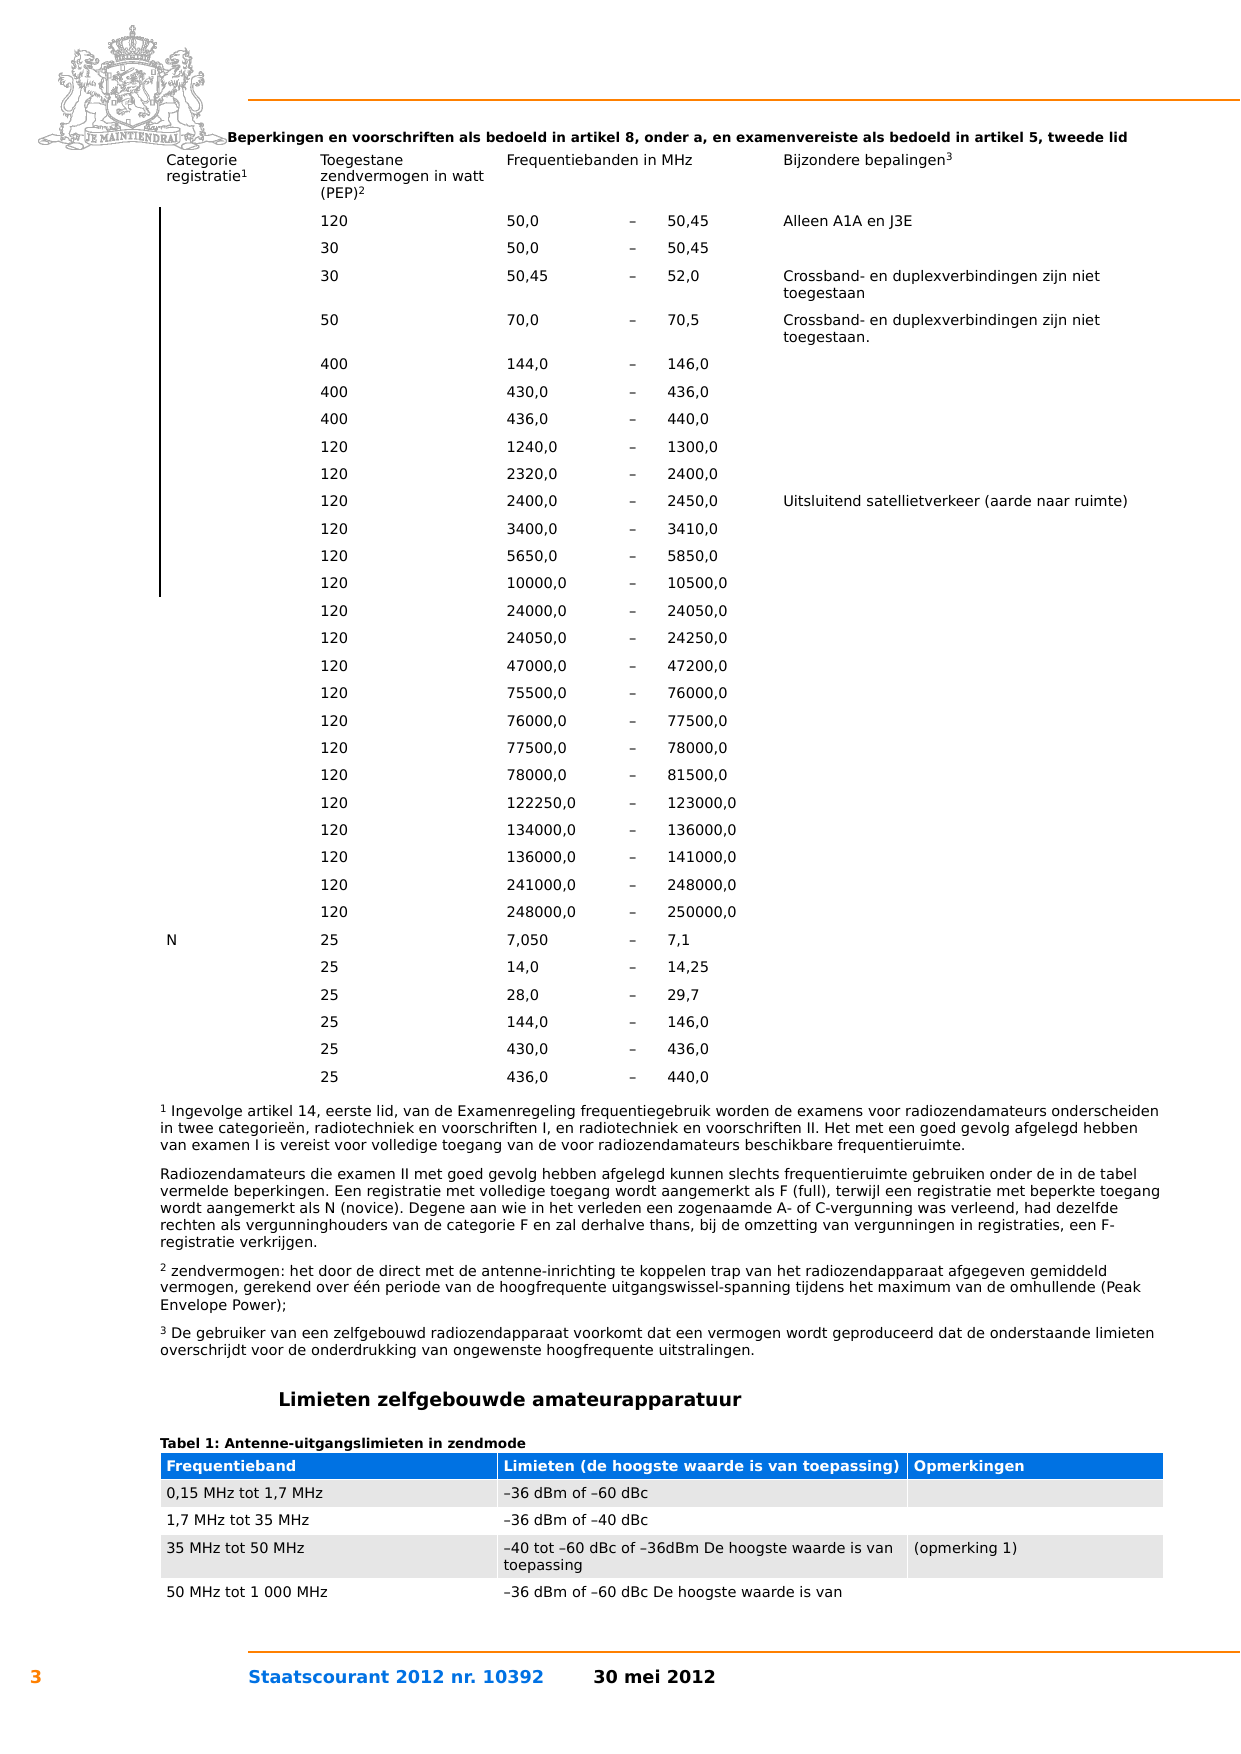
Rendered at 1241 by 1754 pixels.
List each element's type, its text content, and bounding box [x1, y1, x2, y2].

table_cell 120 [315, 763, 500, 789]
table_cell [908, 1480, 1163, 1507]
table_cell – [624, 263, 661, 306]
table_cell – [624, 489, 661, 515]
table_cell 29,7 [662, 982, 777, 1008]
table_cell – [624, 406, 661, 433]
table_cell [778, 598, 1163, 624]
table_cell 7,050 [501, 927, 623, 953]
table_cell 70,0 [501, 307, 623, 351]
table_cell 10000,0 [501, 571, 623, 597]
table_cell 122250,0 [501, 790, 623, 816]
table_cell 14,25 [662, 954, 777, 981]
table_cell – [624, 927, 661, 953]
table_cell 76000,0 [501, 708, 623, 734]
picture [38, 25, 227, 150]
table_cell 50,45 [662, 208, 777, 234]
table_cell – [624, 307, 661, 351]
table_cell 24250,0 [662, 626, 777, 652]
table_cell 25 [315, 927, 500, 953]
table_cell – [624, 653, 661, 679]
table_cell 400 [315, 379, 500, 405]
table_cell 400 [315, 406, 500, 433]
table_cell 25 [315, 1036, 500, 1063]
table_cell 440,0 [662, 406, 777, 433]
table_cell Alleen A1A en J3E [778, 208, 1163, 234]
table_cell – [624, 872, 661, 898]
table_cell [778, 708, 1163, 734]
table_cell – [624, 680, 661, 707]
table_cell N [161, 927, 314, 1090]
table_cell 14,0 [501, 954, 623, 981]
table_cell [778, 872, 1163, 898]
table_cell 430,0 [501, 379, 623, 405]
table_cell – [624, 845, 661, 871]
table_cell 75500,0 [501, 680, 623, 707]
table_cell – [624, 708, 661, 734]
table_cell 2320,0 [501, 461, 623, 487]
table_cell 47200,0 [662, 653, 777, 679]
table_cell 70,5 [662, 307, 777, 351]
table_cell 120 [315, 543, 500, 570]
table_cell – [624, 543, 661, 570]
table_cell Crossband- en duplexverbindingen zijn niet toegestaan [778, 263, 1163, 306]
table_cell Categorie registratie1 [161, 147, 314, 207]
table_cell 136000,0 [662, 817, 777, 844]
table_cell –40 tot –60 dBc of –36dBm De hoogste waarde is van toepassing [498, 1535, 907, 1578]
table_cell 134000,0 [501, 817, 623, 844]
table_cell [778, 235, 1163, 262]
table_cell 248000,0 [501, 900, 623, 926]
table_cell (opmerking 1) [908, 1535, 1163, 1578]
table_cell 120 [315, 434, 500, 460]
table_cell 50,0 [501, 235, 623, 262]
table_cell 7,1 [662, 927, 777, 953]
table_cell [778, 763, 1163, 789]
table_cell 141000,0 [662, 845, 777, 871]
table_cell [778, 790, 1163, 816]
table_cell 25 [315, 954, 500, 981]
table_cell 136000,0 [501, 845, 623, 871]
table_cell [908, 1579, 1163, 1606]
table_cell 120 [315, 653, 500, 679]
table_cell – [624, 982, 661, 1008]
table_cell 77500,0 [501, 735, 623, 761]
table_cell [778, 543, 1163, 570]
table_cell –36 dBm of –60 dBc [498, 1480, 907, 1507]
table_cell Limieten (de hoogste waarde is van toepassing) [498, 1453, 907, 1479]
table_cell – [624, 954, 661, 981]
table_cell [778, 1036, 1163, 1063]
table_cell [778, 516, 1163, 542]
table_cell 76000,0 [662, 680, 777, 707]
table_cell Toegestane zendvermogen in watt (PEP)2 [315, 147, 500, 207]
table_cell – [624, 571, 661, 597]
table_cell 250000,0 [662, 900, 777, 926]
table_cell 10500,0 [662, 571, 777, 597]
table_cell Opmerkingen [908, 1453, 1163, 1479]
table_header Tabel 1: Antenne-uitgangslimieten in zendmode [160, 1436, 1163, 1452]
table_cell [778, 680, 1163, 707]
table_cell – [624, 235, 661, 262]
table_cell [778, 817, 1163, 844]
table_cell 120 [315, 461, 500, 487]
table_cell 440,0 [662, 1064, 777, 1090]
table_cell [778, 927, 1163, 953]
table_cell 0,15 MHz tot 1,7 MHz [161, 1480, 497, 1507]
table_cell 120 [315, 208, 500, 234]
table_cell 400 [315, 352, 500, 378]
table_cell 146,0 [662, 1009, 777, 1035]
table_cell 47000,0 [501, 653, 623, 679]
table_cell 5850,0 [662, 543, 777, 570]
table_cell 120 [315, 817, 500, 844]
table_header Beperkingen en voorschriften als bedoeld in artikel 8, onder a, en examenvereiste als bedoeld in artikel 5, tweede lid [227, 130, 1163, 146]
table_cell [161, 208, 314, 597]
table_cell [778, 845, 1163, 871]
table_cell 241000,0 [501, 872, 623, 898]
table_cell –36 dBm of –60 dBc De hoogste waarde is van [498, 1579, 907, 1606]
table_cell [778, 1064, 1163, 1090]
table_cell 120 [315, 900, 500, 926]
table_cell – [624, 434, 661, 460]
table_cell Frequentiebanden in MHz [501, 147, 777, 207]
table_cell 1 Ingevolge artikel 14, eerste lid, van de Examenregeling frequentiegebruik worden de examens voor radiozendamateurs onderscheiden in twee categorieën, radiotechniek en voorschriften I, en radiotechniek en voorschriften II. Het met een goed gevolg afgelegd hebben van examen I is vereist voor volledige toegang van de voor radiozendamateurs beschikbare frequentieruimte. Radiozendamateurs die examen II met goed gevolg hebben afgelegd kunnen slechts frequentieruimte gebruiken onder de in de tabel vermelde beperkingen. Een registratie met volledige toegang wordt aangemerkt als F (full), terwijl een registratie met beperkte toegang wordt aangemerkt als N (novice). Degene aan wie in het verleden een zogenaamde A- of C-vergunning was verleend, had dezelfde rechten als vergunninghouders van de categorie F en zal derhalve thans, bij de omzetting van vergunningen in registraties, een F-registratie verkrijgen. 2 zendvermogen: het door de direct met de antenne-inrichting te koppelen trap van het radiozendapparaat afgegeven gemiddeld vermogen, gerekend over één periode van de hoogfrequente uitgangswissel-spanning tijdens het maximum van de omhullende (Peak Envelope Power); 3 De gebruiker van een zelfgebouwd radiozendapparaat voorkomt dat een vermogen wordt geproduceerd dat de onderstaande limieten overschrijdt voor de onderdrukking van ongewenste hoogfrequente uitstralingen. [160, 1091, 1163, 1359]
table_cell 25 [315, 1009, 500, 1035]
subtitle Limieten zelfgebouwde amateurapparatuur [278, 1389, 1163, 1411]
table_cell 120 [315, 571, 500, 597]
table_cell 30 [315, 263, 500, 306]
table_cell 1240,0 [501, 434, 623, 460]
table_cell 120 [315, 735, 500, 761]
table_cell Frequentieband [161, 1453, 497, 1479]
table_cell [778, 379, 1163, 405]
table_cell Bijzondere bepalingen3 [778, 147, 1163, 207]
table_cell 436,0 [662, 1036, 777, 1063]
table_cell 144,0 [501, 352, 623, 378]
table_cell [161, 597, 314, 926]
table_cell – [624, 461, 661, 487]
table_cell 3410,0 [662, 516, 777, 542]
table_cell 3400,0 [501, 516, 623, 542]
table_cell – [624, 735, 661, 761]
table_cell [778, 735, 1163, 761]
table_cell 50,0 [501, 208, 623, 234]
table_cell [778, 982, 1163, 1008]
table_cell 50,45 [501, 263, 623, 306]
table_cell 436,0 [501, 1064, 623, 1090]
table_cell – [624, 208, 661, 234]
table_cell 25 [315, 982, 500, 1008]
table_cell 120 [315, 516, 500, 542]
table_cell 120 [315, 872, 500, 898]
table_cell [778, 900, 1163, 926]
table_cell 2400,0 [501, 489, 623, 515]
table_cell 30 [315, 235, 500, 262]
table_cell 123000,0 [662, 790, 777, 816]
table_cell – [624, 763, 661, 789]
table_cell – [624, 352, 661, 378]
table_cell 120 [315, 708, 500, 734]
table_cell – [624, 1009, 661, 1035]
table_cell 50 [315, 307, 500, 351]
table_cell 2450,0 [662, 489, 777, 515]
table_cell Uitsluitend satellietverkeer (aarde naar ruimte) [778, 489, 1163, 515]
table_cell 144,0 [501, 1009, 623, 1035]
table_cell – [624, 1036, 661, 1063]
table_cell 78000,0 [501, 763, 623, 789]
table_cell 35 MHz tot 50 MHz [161, 1535, 497, 1578]
table_cell [778, 954, 1163, 981]
table_cell 24050,0 [501, 626, 623, 652]
table_cell 28,0 [501, 982, 623, 1008]
table_cell 50 MHz tot 1 000 MHz [161, 1579, 497, 1606]
table_cell [778, 571, 1163, 597]
table_cell [778, 352, 1163, 378]
table_cell [778, 626, 1163, 652]
table_cell 120 [315, 489, 500, 515]
table_cell 120 [315, 680, 500, 707]
table_cell 248000,0 [662, 872, 777, 898]
table_cell [778, 1009, 1163, 1035]
table_cell 78000,0 [662, 735, 777, 761]
table_cell 146,0 [662, 352, 777, 378]
table_cell [778, 461, 1163, 487]
table_cell [908, 1508, 1163, 1534]
table_cell [778, 406, 1163, 433]
table_cell – [624, 790, 661, 816]
table_cell – [624, 817, 661, 844]
table_cell – [624, 626, 661, 652]
table_cell Crossband- en duplexverbindingen zijn niet toegestaan. [778, 307, 1163, 351]
table_cell 120 [315, 598, 500, 624]
table_cell 24000,0 [501, 598, 623, 624]
table_cell 120 [315, 626, 500, 652]
table_cell – [624, 516, 661, 542]
table_cell 120 [315, 790, 500, 816]
table_cell – [624, 900, 661, 926]
table_cell 1,7 MHz tot 35 MHz [161, 1508, 497, 1534]
table_cell 24050,0 [662, 598, 777, 624]
table_cell –36 dBm of –40 dBc [498, 1508, 907, 1534]
table_cell 2400,0 [662, 461, 777, 487]
table_cell 436,0 [501, 406, 623, 433]
table_cell [778, 653, 1163, 679]
table_cell 430,0 [501, 1036, 623, 1063]
table_cell 120 [315, 845, 500, 871]
table_cell 77500,0 [662, 708, 777, 734]
table_cell 52,0 [662, 263, 777, 306]
table_cell – [624, 1064, 661, 1090]
table_cell 81500,0 [662, 763, 777, 789]
table_cell 50,45 [662, 235, 777, 262]
table_cell 5650,0 [501, 543, 623, 570]
table_cell 1300,0 [662, 434, 777, 460]
table_cell 436,0 [662, 379, 777, 405]
table_cell – [624, 379, 661, 405]
table_cell – [624, 598, 661, 624]
table_cell 25 [315, 1064, 500, 1090]
table_cell [778, 434, 1163, 460]
